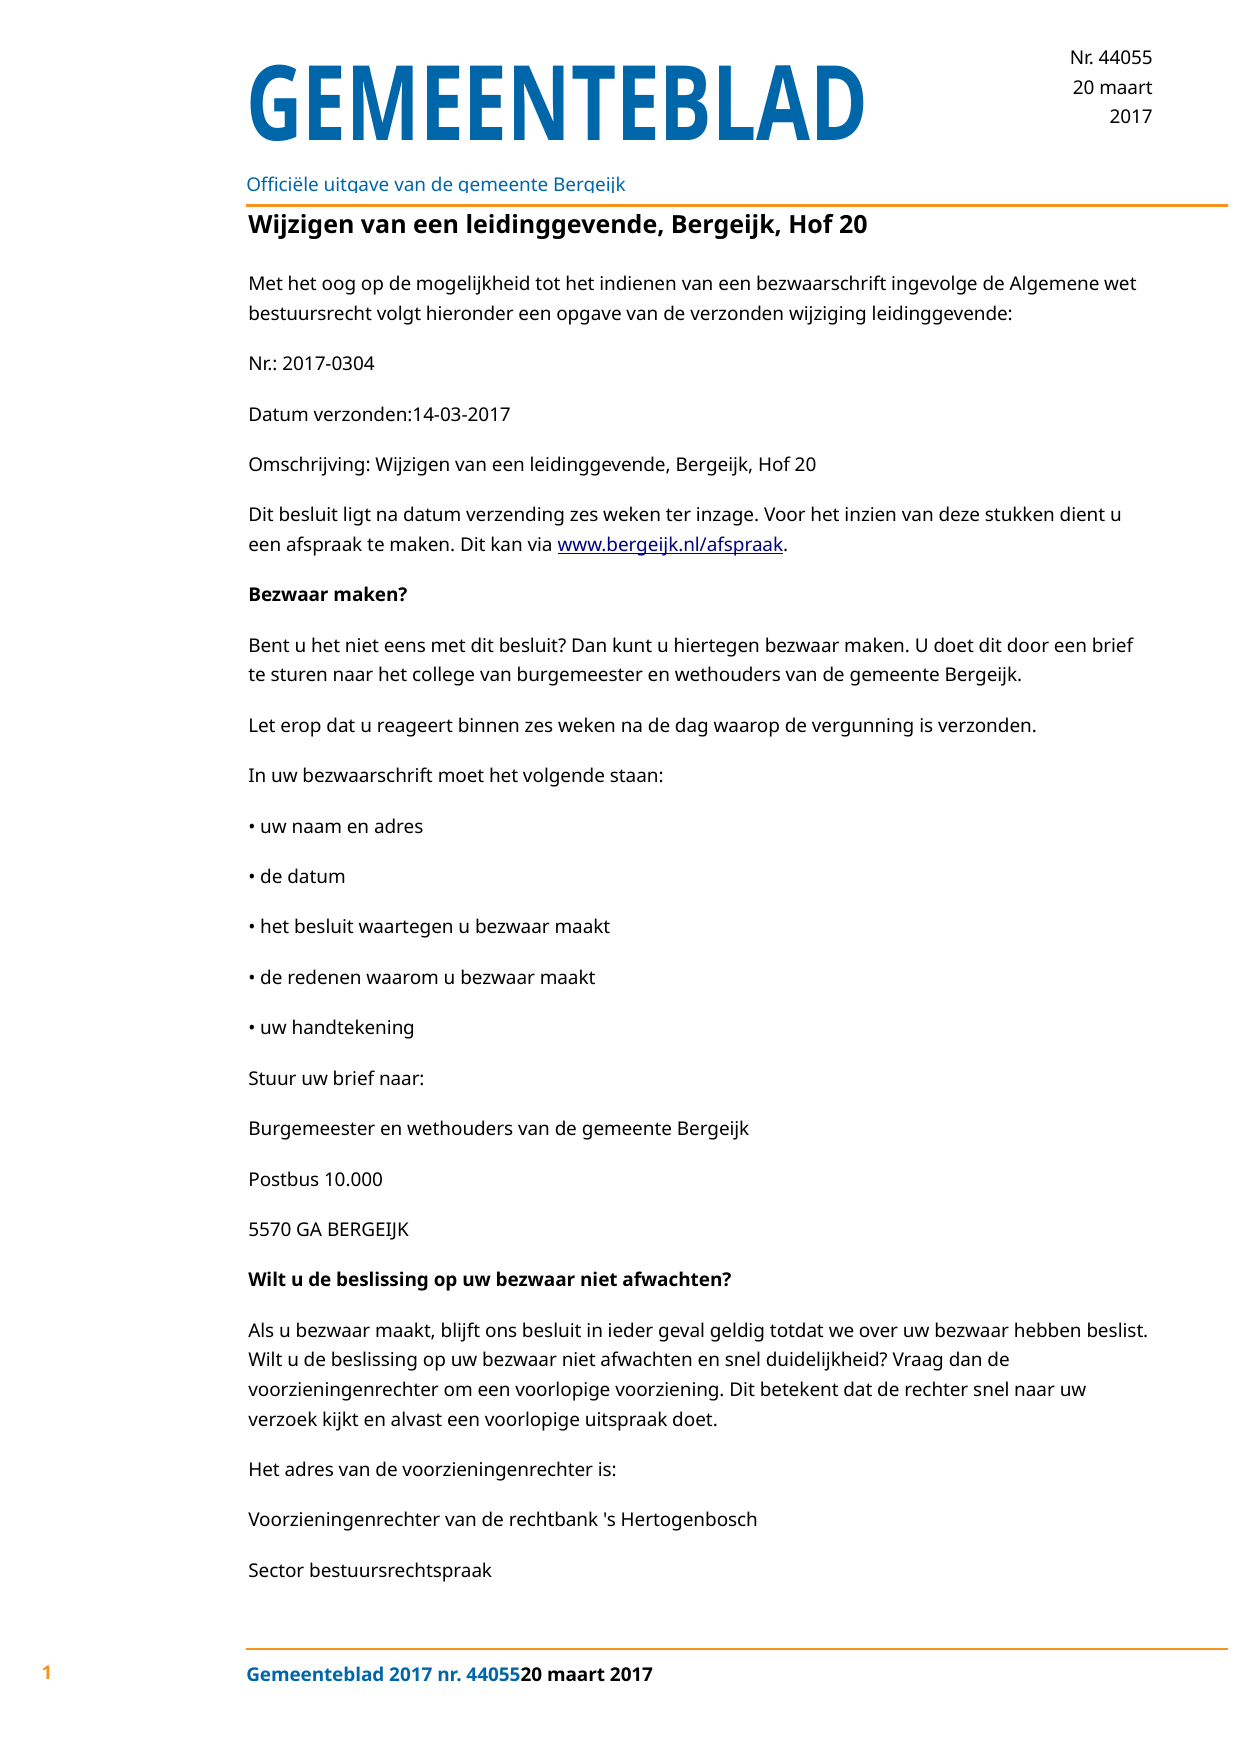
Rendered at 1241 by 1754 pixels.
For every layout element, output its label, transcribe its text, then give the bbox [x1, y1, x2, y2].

text Bezwaar maken? [248, 582, 1152, 607]
text Nr.: 2017-0304 [248, 350, 1152, 376]
text Het adres van de voorzieningenrechter is: [248, 1456, 1152, 1482]
text Wijzigen van een leidinggevende, Bergeijk, Hof 20 [248, 207, 1152, 241]
text • de datum [248, 863, 1152, 889]
text Als u bezwaar maakt, blijft ons besluit in ieder geval geldig totdat we over uw bezwaar hebben beslist. Wilt u de beslissing op uw bezwaar niet afwachten en snel duidelijkheid? Vraag dan de voorzieningenrechter om een voorlopige voorziening. Dit betekent dat de rechter snel naar uw verzoek kijkt en alvast een voorlopige uitspraak doet. [248, 1317, 1152, 1431]
text Postbus 10.000 [248, 1166, 1152, 1191]
text Datum verzonden:14-03-2017 [248, 401, 1152, 426]
text Stuur uw brief naar: [248, 1065, 1152, 1091]
text Dit besluit ligt na datum verzending zes weken ter inzage. Voor het inzien van deze stukken dient u een afspraak te maken. Dit kan via www.bergeijk.nl/afspraak. [248, 502, 1152, 557]
text Burgemeester en wethouders van de gemeente Bergeijk [248, 1115, 1152, 1141]
text Voorzieningenrechter van de rechtbank 's Hertogenbosch [248, 1507, 1152, 1532]
text Sector bestuursrechtspraak [248, 1557, 1152, 1583]
text Wilt u de beslissing op uw bezwaar niet afwachten? [248, 1267, 1152, 1292]
text Let erop dat u reageert binnen zes weken na de dag waarop de vergunning is verzonden. [248, 712, 1152, 738]
text • uw handtekening [248, 1014, 1152, 1040]
text 5570 GA BERGEIJK [248, 1216, 1152, 1242]
text Bent u het niet eens met dit besluit? Dan kunt u hiertegen bezwaar maken. U doet dit door een brief te sturen naar het college van burgemeester en wethouders van de gemeente Bergeijk. [248, 632, 1152, 687]
text • uw naam en adres [248, 813, 1152, 838]
text • het besluit waartegen u bezwaar maakt [248, 914, 1152, 939]
text In uw bezwaarschrift moet het volgende staan: [248, 762, 1152, 788]
text Omschrijving: Wijzigen van een leidinggevende, Bergeijk, Hof 20 [248, 451, 1152, 477]
picture [41, 47, 231, 172]
text • de redenen waarom u bezwaar maakt [248, 964, 1152, 990]
text Met het oog op de mogelijkheid tot het indienen van een bezwaarschrift ingevolge de Algemene wet bestuursrecht volgt hieronder een opgave van de verzonden wijziging leidinggevende: [248, 270, 1152, 326]
